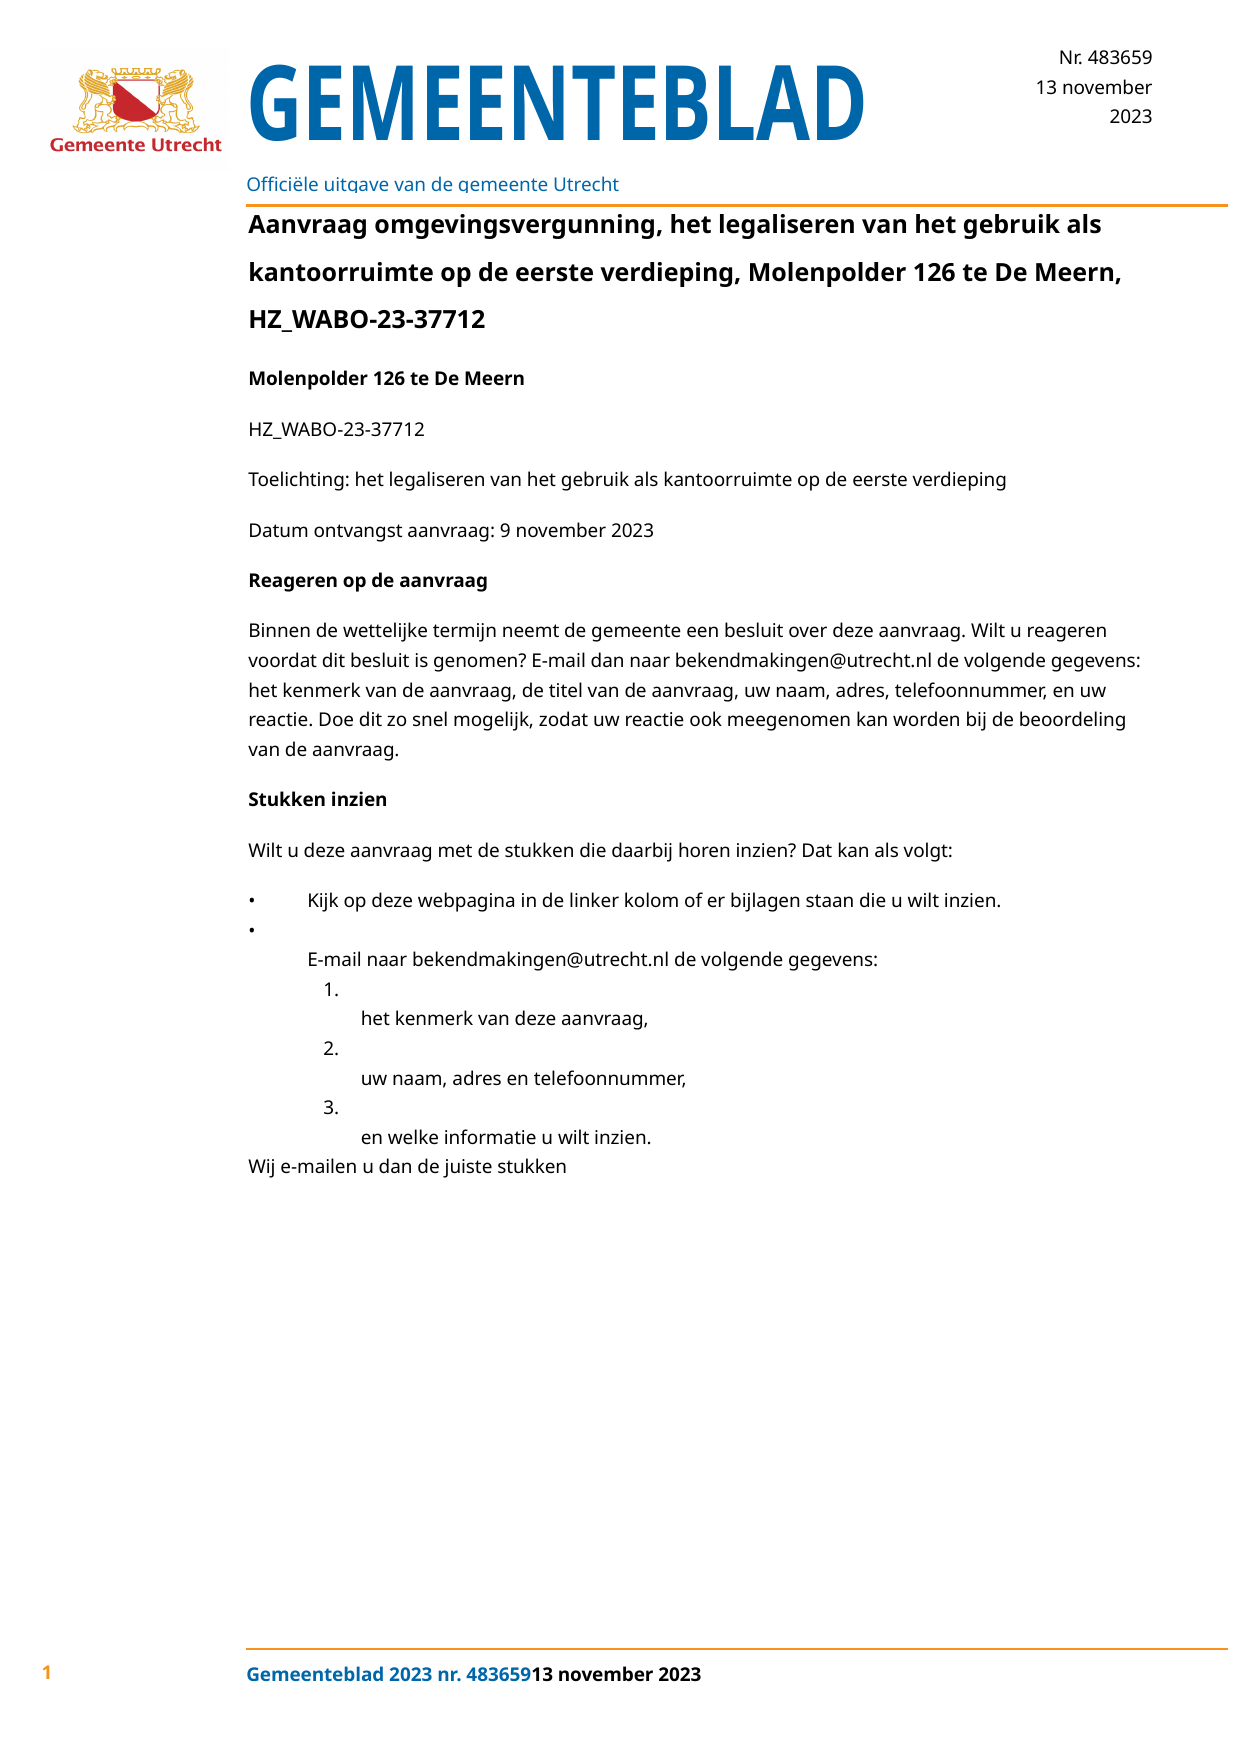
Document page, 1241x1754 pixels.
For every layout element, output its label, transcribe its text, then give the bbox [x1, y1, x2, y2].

picture [41, 47, 231, 172]
list E-mail naar bekendmakingen@utrecht.nl de volgende gegevens: [248, 946, 1152, 972]
text Binnen de wettelijke termijn neemt de gemeente een besluit over deze aanvraag. Wilt u reageren voordat dit besluit is genomen? E-mail dan naar bekendmakingen@utrecht.nl de volgende gegevens: het kenmerk van de aanvraag, de titel van de aanvraag, uw naam, adres, telefoonnummer, en uw reactie. Doe dit zo snel mogelijk, zodat uw reactie ook meegenomen kan worden bij de beoordeling van de aanvraag. [248, 618, 1152, 762]
text Wij e-mailen u dan de juiste stukken [248, 1153, 1152, 1179]
text Toelichting: het legaliseren van het gebruik als kantoorruimte op de eerste verdieping [248, 466, 1152, 492]
text Datum ontvangst aanvraag: 9 november 2023 [248, 517, 1152, 542]
text Stukken inzien [248, 786, 1152, 812]
list uw naam, adres en telefoonnummer, [323, 1065, 1152, 1090]
text Molenpolder 126 te De Meern [248, 366, 1152, 391]
text Aanvraag omgevingsvergunning, het legaliseren van het gebruik als kantoorruimte op de eerste verdieping, Molenpolder 126 te De Meern, HZ_WABO-23-37712 [248, 207, 1152, 336]
list Kijk op deze webpagina in de linker kolom of er bijlagen staan die u wilt inzien. [248, 887, 1152, 913]
text Reageren op de aanvraag [248, 567, 1152, 593]
list het kenmerk van deze aanvraag, [323, 1006, 1152, 1031]
text HZ_WABO-23-37712 [248, 416, 1152, 442]
text Wilt u deze aanvraag met de stukken die daarbij horen inzien? Dat kan als volgt: [248, 837, 1152, 862]
list en welke informatie u wilt inzien. [323, 1124, 1152, 1149]
